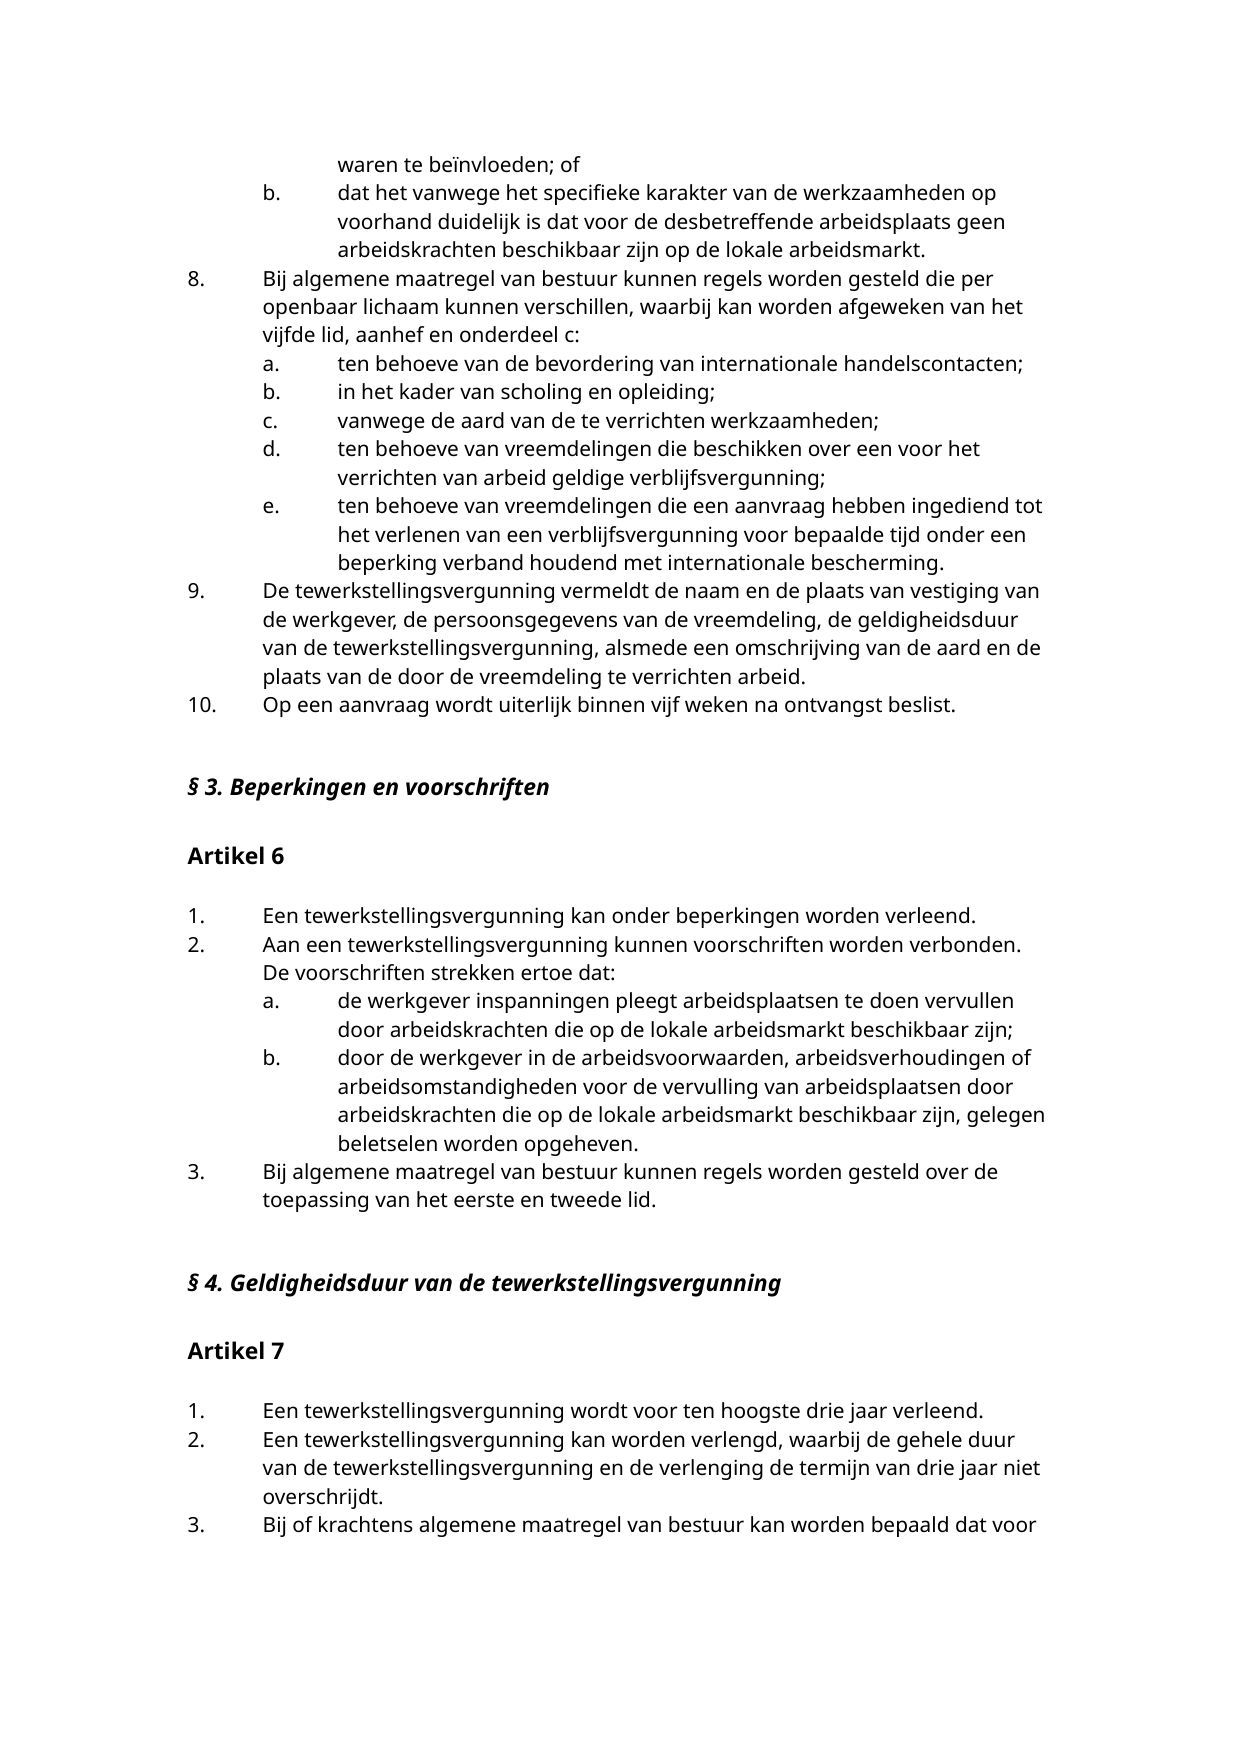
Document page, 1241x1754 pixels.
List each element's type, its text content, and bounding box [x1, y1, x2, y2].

list Aan een tewerkstellingsvergunning kunnen voorschriften worden verbonden. De voorschriften strekken ertoe dat: [187, 930, 1053, 987]
subtitle § 4. Geldigheidsduur van de tewerkstellingsvergunning [187, 1267, 1053, 1298]
list Bij algemene maatregel van bestuur kunnen regels worden gesteld over de toepassing van het eerste en tweede lid. [187, 1157, 1053, 1214]
list vanwege de aard van de te verrichten werkzaamheden; [262, 406, 1053, 434]
list in het kader van scholing en opleiding; [262, 377, 1053, 406]
list door de werkgever in de arbeidsvoorwaarden, arbeidsverhoudingen of arbeidsomstandigheden voor de vervulling van arbeidsplaatsen door arbeidskrachten die op de lokale arbeidsmarkt beschikbaar zijn, gelegen beletselen worden opgeheven. [262, 1043, 1053, 1157]
list waren te beïnvloeden; of [262, 150, 1053, 178]
subtitle § 3. Beperkingen en voorschriften [187, 771, 1053, 802]
list Een tewerkstellingsvergunning kan onder beperkingen worden verleend. [187, 901, 1053, 930]
list Bij algemene maatregel van bestuur kunnen regels worden gesteld die per openbaar lichaam kunnen verschillen, waarbij kan worden afgeweken van het vijfde lid, aanhef en onderdeel c: [187, 264, 1053, 349]
list Een tewerkstellingsvergunning kan worden verlengd, waarbij de gehele duur van de tewerkstellingsvergunning en de verlenging de termijn van drie jaar niet overschrijdt. [187, 1425, 1053, 1510]
subtitle Artikel 6 [187, 840, 1053, 871]
subtitle Artikel 7 [187, 1335, 1053, 1367]
list ten behoeve van vreemdelingen die beschikken over een voor het verrichten van arbeid geldige verblijfsvergunning; [262, 434, 1053, 491]
list ten behoeve van de bevordering van internationale handelscontacten; [262, 349, 1053, 377]
list ten behoeve van vreemdelingen die een aanvraag hebben ingediend tot het verlenen van een verblijfsvergunning voor bepaalde tijd onder een beperking verband houdend met internationale bescherming. [262, 491, 1053, 577]
list De tewerkstellingsvergunning vermeldt de naam en de plaats van vestiging van de werkgever, de persoonsgegevens van de vreemdeling, de geldigheidsduur van de tewerkstellingsvergunning, alsmede een omschrijving van de aard en de plaats van de door de vreemdeling te verrichten arbeid. [187, 577, 1053, 690]
list Op een aanvraag wordt uiterlijk binnen vijf weken na ontvangst beslist. [187, 690, 1053, 719]
list Een tewerkstellingsvergunning wordt voor ten hoogste drie jaar verleend. [187, 1397, 1053, 1425]
list Bij of krachtens algemene maatregel van bestuur kan worden bepaald dat voor [187, 1510, 1053, 1539]
list dat het vanwege het specifieke karakter van de werkzaamheden op voorhand duidelijk is dat voor de desbetreffende arbeidsplaats geen arbeidskrachten beschikbaar zijn op de lokale arbeidsmarkt. [262, 178, 1053, 264]
list de werkgever inspanningen pleegt arbeidsplaatsen te doen vervullen door arbeidskrachten die op de lokale arbeidsmarkt beschikbaar zijn; [262, 987, 1053, 1043]
